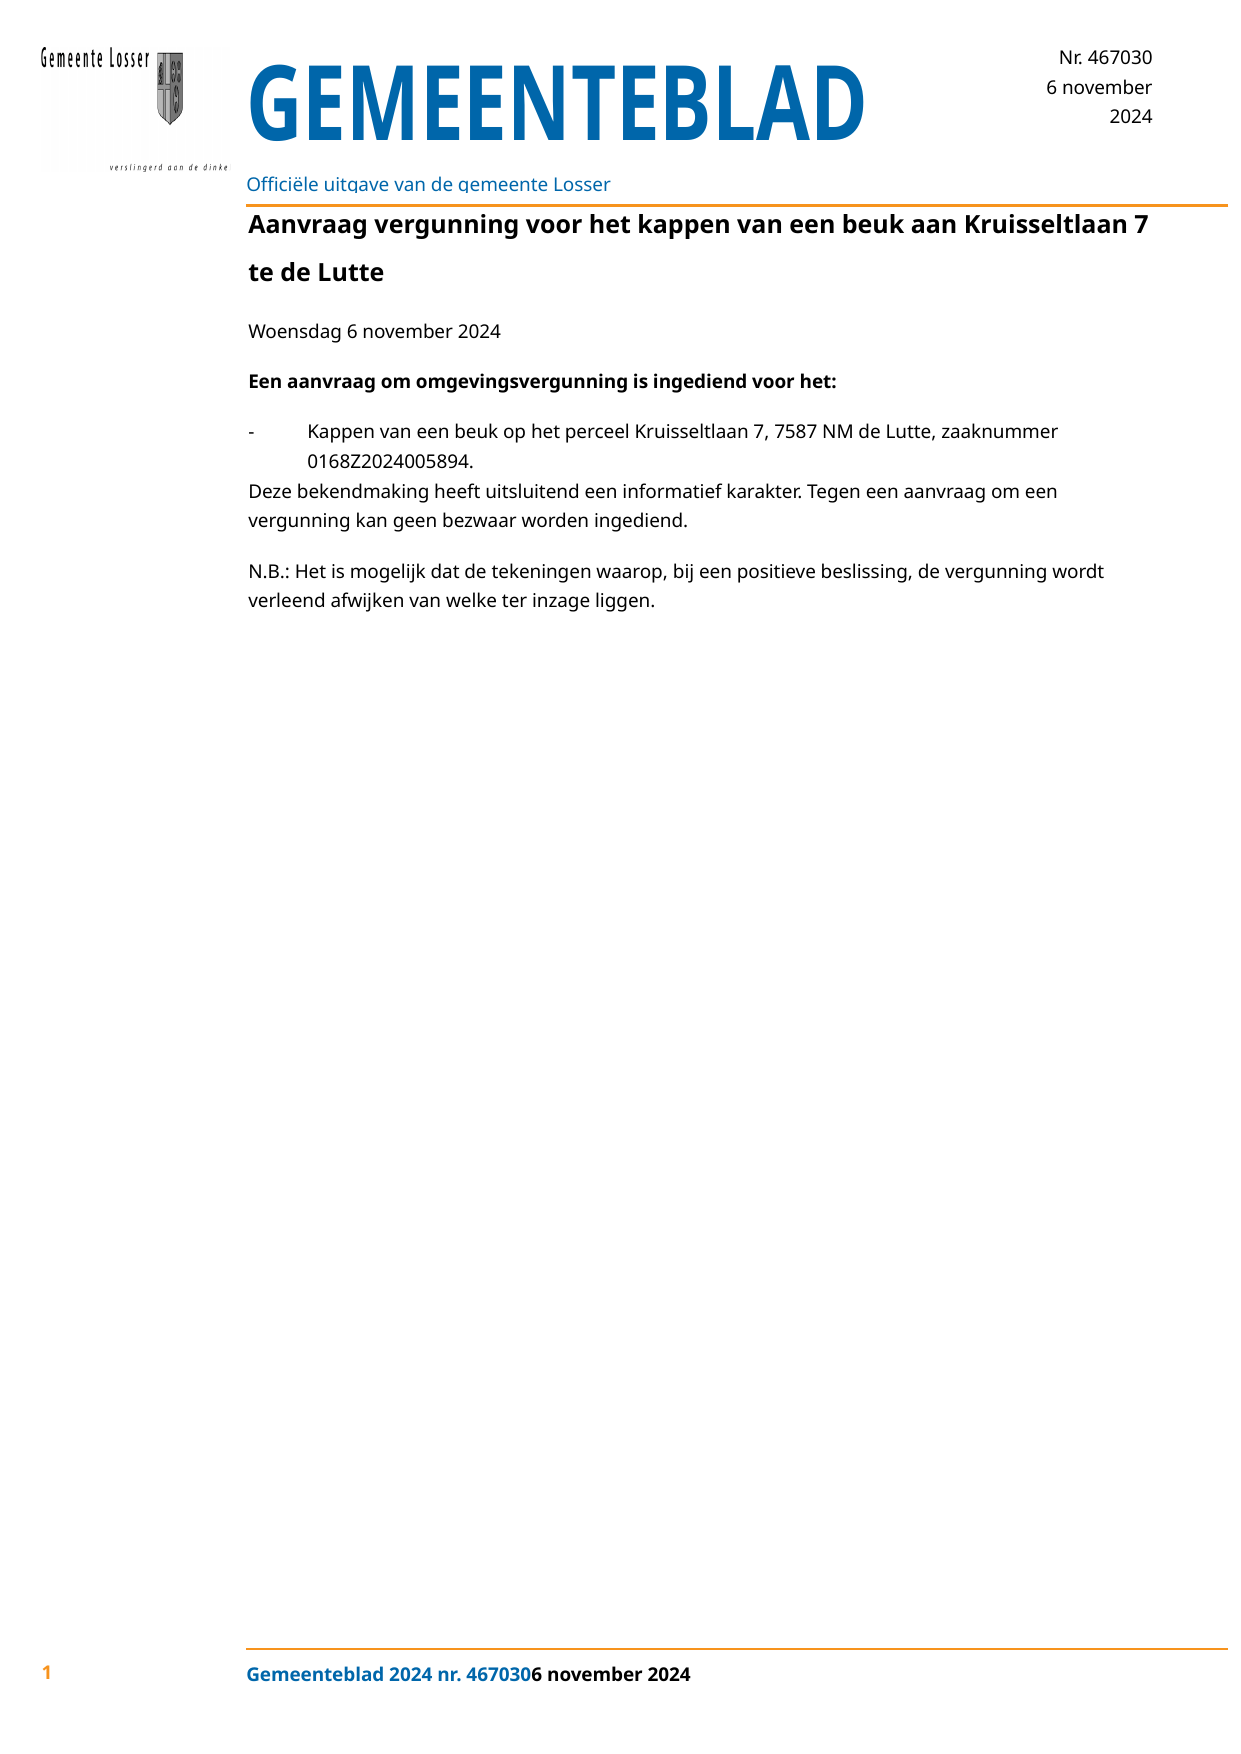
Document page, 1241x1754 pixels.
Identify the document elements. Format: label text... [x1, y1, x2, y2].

text Een aanvraag om omgevingsvergunning is ingediend voor het: [248, 368, 1152, 394]
list Kappen van een beuk op het perceel Kruisseltlaan 7, 7587 NM de Lutte, zaaknummer 0168Z2024005894. [248, 419, 1152, 474]
text Deze bekendmaking heeft uitsluitend een informatief karakter. Tegen een aanvraag om een vergunning kan geen bezwaar worden ingediend. [248, 478, 1152, 533]
text Aanvraag vergunning voor het kappen van een beuk aan Kruisseltlaan 7 te de Lutte [248, 207, 1152, 288]
text N.B.: Het is mogelijk dat de tekeningen waarop, bij een positieve beslissing, de vergunning wordt verleend afwijken van welke ter inzage liggen. [248, 558, 1152, 613]
picture [41, 47, 231, 172]
text Woensdag 6 november 2024 [248, 318, 1152, 344]
